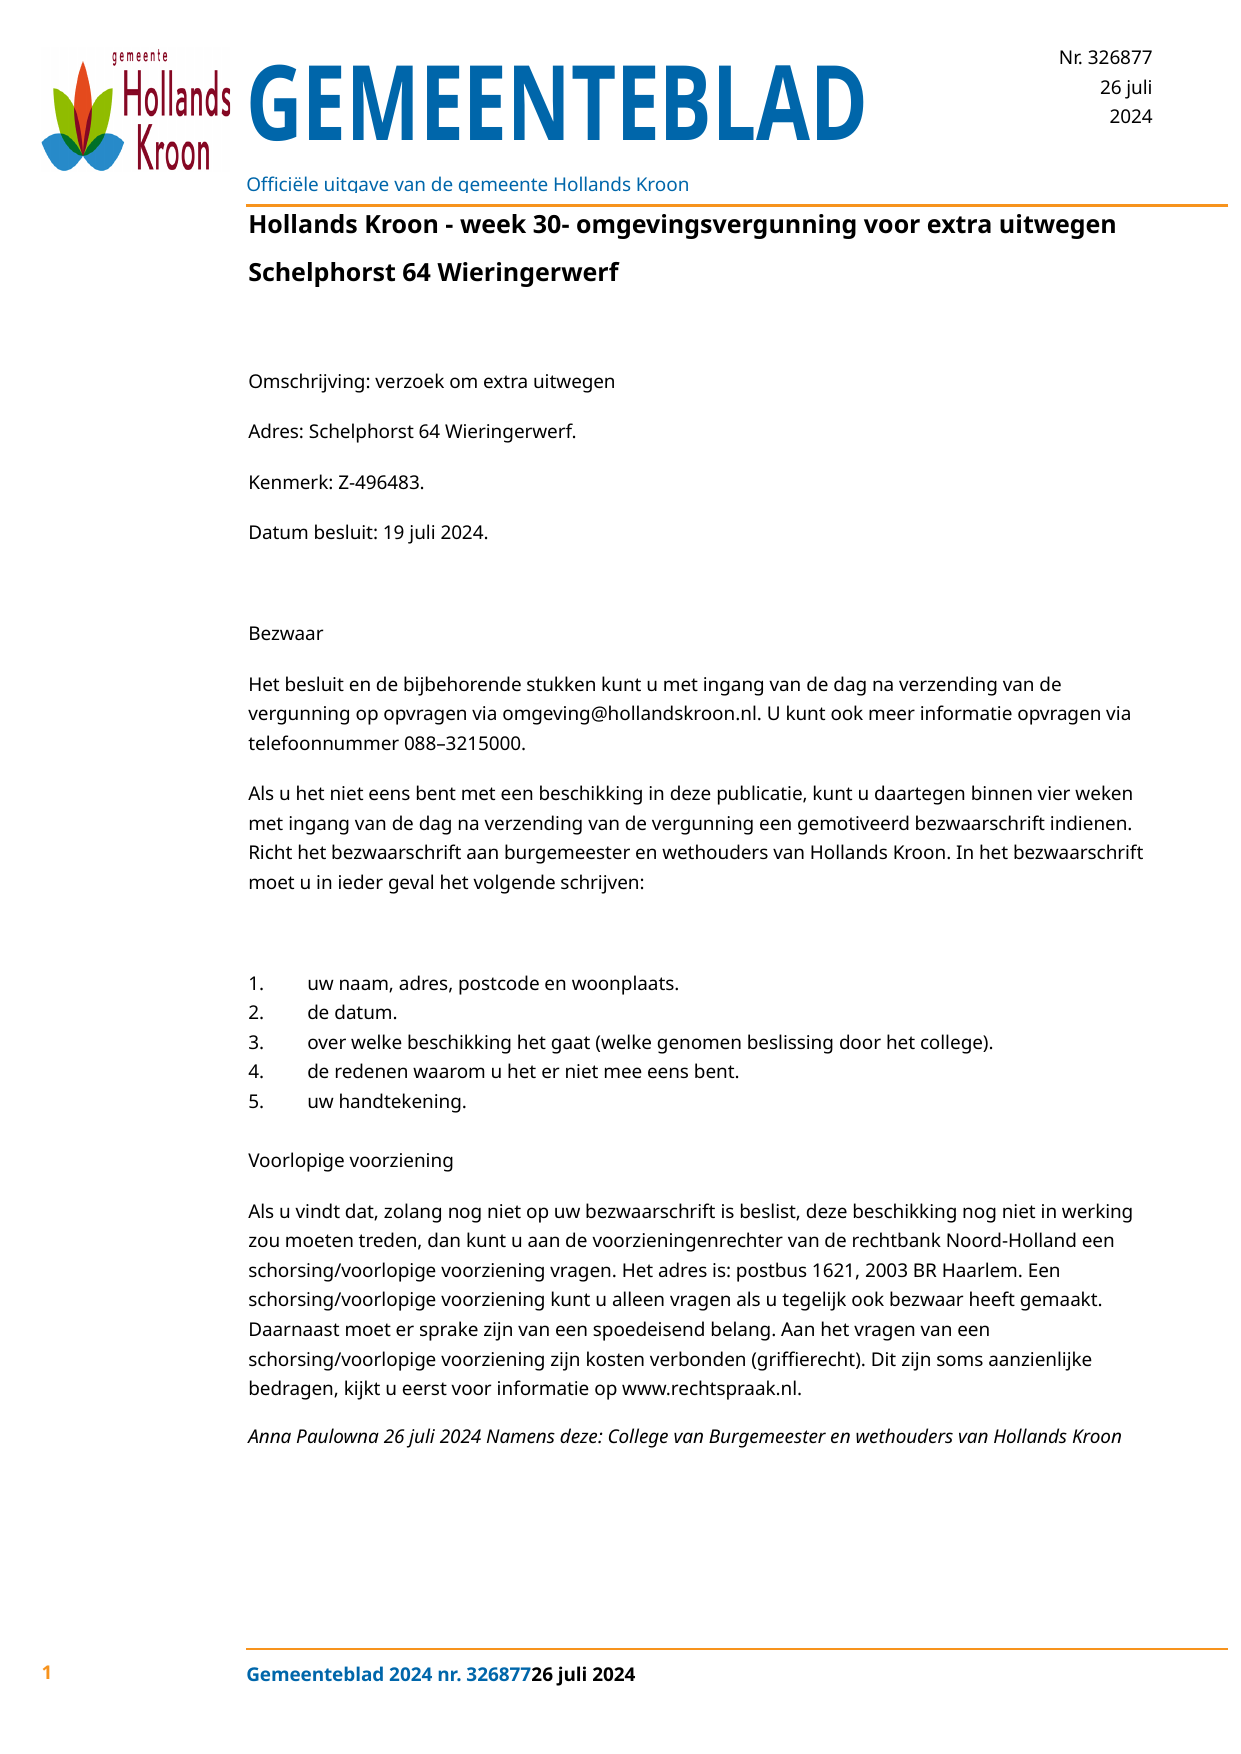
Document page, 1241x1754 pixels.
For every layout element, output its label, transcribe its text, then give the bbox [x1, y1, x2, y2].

text Als u vindt dat, zolang nog niet op uw bezwaarschrift is beslist, deze beschikking nog niet in werking zou moeten treden, dan kunt u aan de voorzieningenrechter van de rechtbank Noord-Holland een schorsing/voorlopige voorziening vragen. Het adres is: postbus 1621, 2003 BR Haarlem. Een schorsing/voorlopige voorziening kunt u alleen vragen als u tegelijk ook bezwaar heeft gemaakt. Daarnaast moet er sprake zijn van een spoedeisend belang. Aan het vragen van een schorsing/voorlopige voorziening zijn kosten verbonden (griffierecht). Dit zijn soms aanzienlijke bedragen, kijkt u eerst voor informatie op www.rechtspraak.nl. [248, 1198, 1152, 1401]
list de datum. [248, 999, 1152, 1025]
text Kenmerk: Z-496483. [248, 469, 1152, 495]
text Adres: Schelphorst 64 Wieringerwerf. [248, 419, 1152, 444]
text Datum besluit: 19 juli 2024. [248, 519, 1152, 545]
text Het besluit en de bijbehorende stukken kunt u met ingang van de dag na verzending van de vergunning op opvragen via omgeving@hollandskroon.nl. U kunt ook meer informatie opvragen via telefoonnummer 088–3215000. [248, 671, 1152, 756]
text Omschrijving: verzoek om extra uitwegen [248, 368, 1152, 394]
text Als u het niet eens bent met een beschikking in deze publicatie, kunt u daartegen binnen vier weken met ingang van de dag na verzending van de vergunning een gemotiveerd bezwaarschrift indienen. Richt het bezwaarschrift aan burgemeester en wethouders van Hollands Kroon. In het bezwaarschrift moet u in ieder geval het volgende schrijven: [248, 780, 1152, 895]
list uw handtekening. [248, 1088, 1152, 1114]
picture [41, 47, 231, 172]
list uw naam, adres, postcode en woonplaats. [248, 970, 1152, 996]
text Anna Paulowna 26 juli 2024 Namens deze: College van Burgemeester en wethouders van Hollands Kroon [248, 1423, 1152, 1449]
text Bezwaar [248, 620, 1152, 646]
list de redenen waarom u het er niet mee eens bent. [248, 1059, 1152, 1084]
text Voorlopige voorziening [248, 1147, 1152, 1173]
text Hollands Kroon - week 30- omgevingsvergunning voor extra uitwegen Schelphorst 64 Wieringerwerf [248, 207, 1152, 288]
list over welke beschikking het gaat (welke genomen beslissing door het college). [248, 1029, 1152, 1055]
